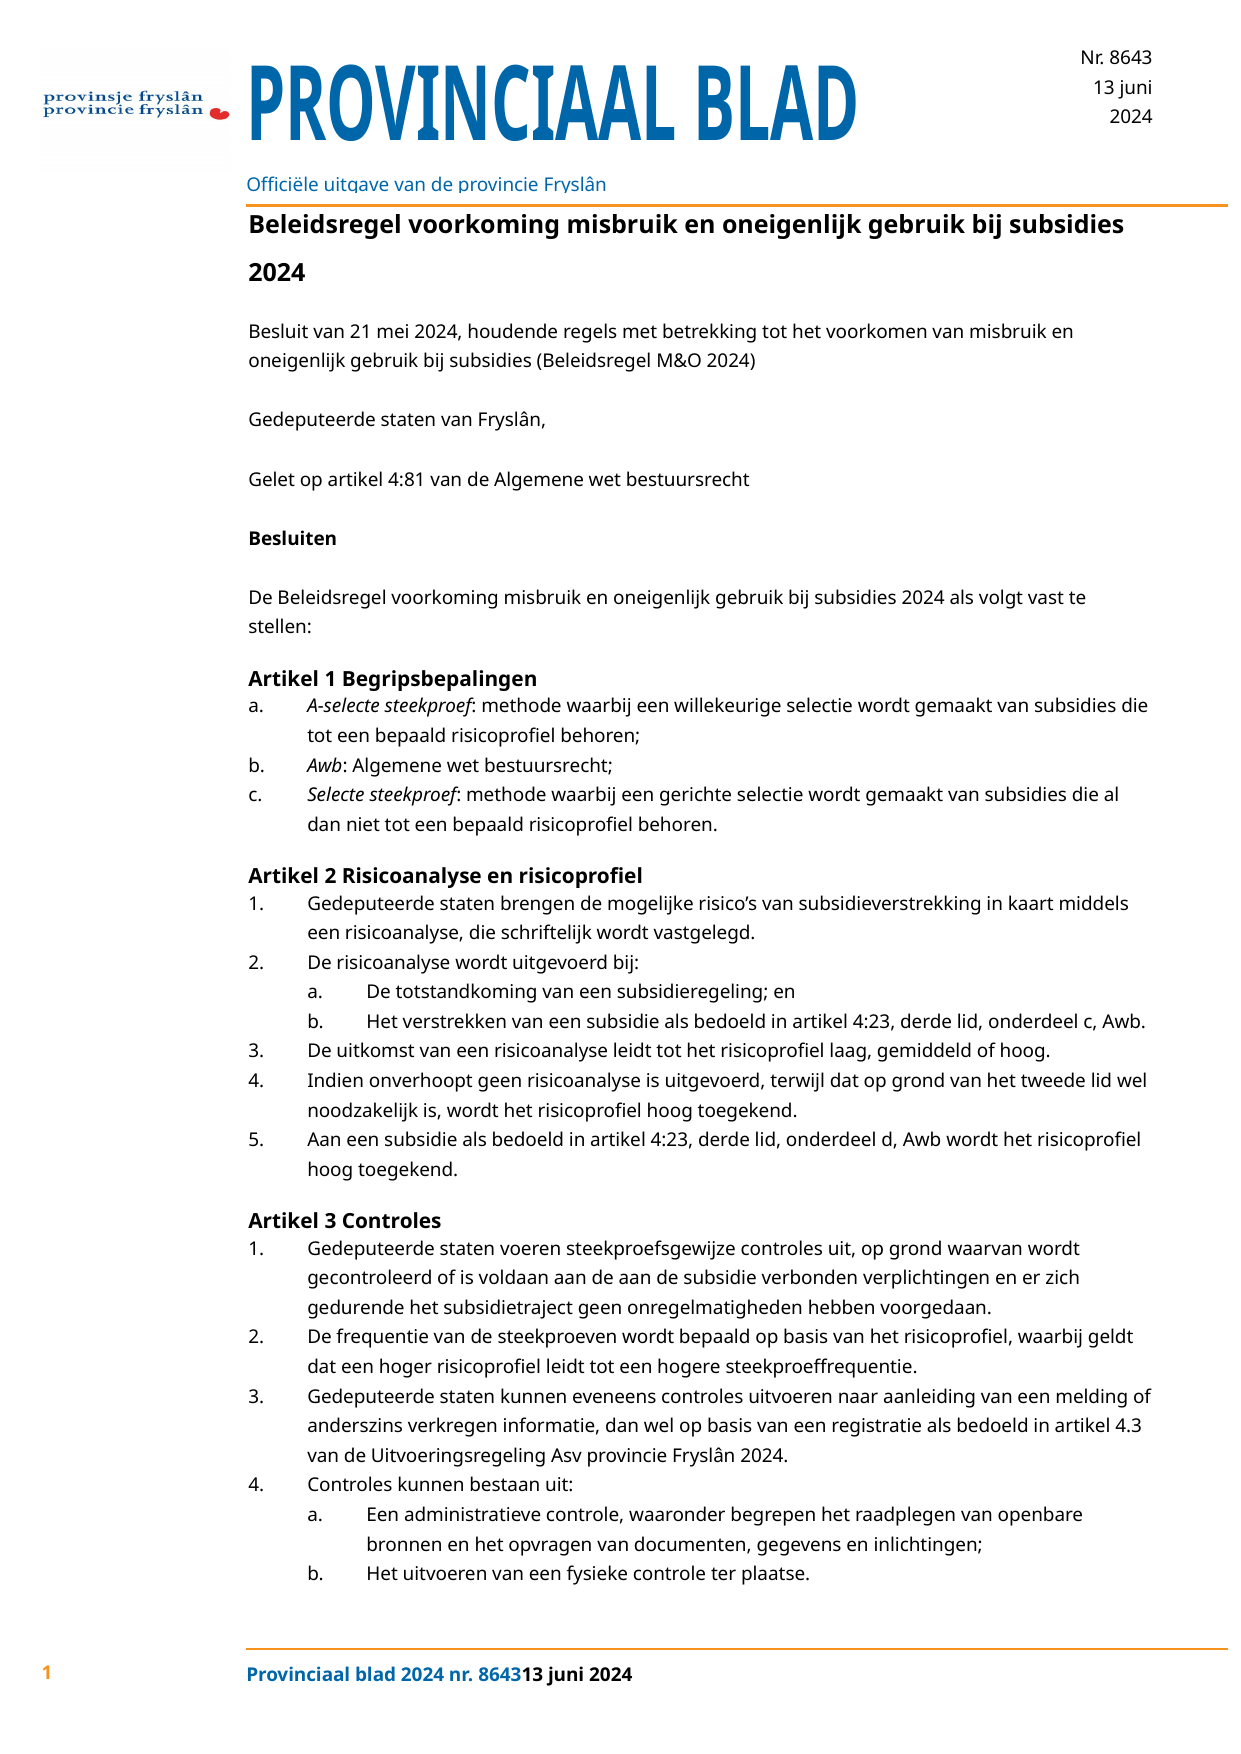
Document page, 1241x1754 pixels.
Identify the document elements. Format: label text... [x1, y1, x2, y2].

list De risicoanalyse wordt uitgevoerd bij: [248, 949, 1152, 975]
list Awb: Algemene wet bestuursrecht; [248, 752, 1152, 777]
list A-selecte steekproef: methode waarbij een willekeurige selectie wordt gemaakt van subsidies die tot een bepaald risicoprofiel behoren; [248, 693, 1152, 748]
list Een administratieve controle, waaronder begrepen het raadplegen van openbare bronnen en het opvragen van documenten, gegevens en inlichtingen; [307, 1501, 1152, 1556]
picture [41, 47, 231, 172]
list Controles kunnen bestaan uit: [248, 1472, 1152, 1497]
list Aan een subsidie als bedoeld in artikel 4:23, derde lid, onderdeel d, Awb wordt het risicoprofiel hoog toegekend. [248, 1126, 1152, 1182]
list Het verstrekken van een subsidie als bedoeld in artikel 4:23, derde lid, onderdeel c, Awb. [307, 1008, 1152, 1034]
list Gedeputeerde staten brengen de mogelijke risico’s van subsidieverstrekking in kaart middels een risicoanalyse, die schriftelijk wordt vastgelegd. [248, 890, 1152, 945]
list De frequentie van de steekproeven wordt bepaald op basis van het risicoprofiel, waarbij geldt dat een hoger risicoprofiel leidt tot een hogere steekproeffrequentie. [248, 1324, 1152, 1379]
text Artikel 1 Begripsbepalingen [248, 664, 1152, 693]
text Besluiten [248, 525, 1152, 551]
list De uitkomst van een risicoanalyse leidt tot het risicoprofiel laag, gemiddeld of hoog. [248, 1038, 1152, 1063]
list Selecte steekproef: methode waarbij een gerichte selectie wordt gemaakt van subsidies die al dan niet tot een bepaald risicoprofiel behoren. [248, 781, 1152, 837]
list Het uitvoeren van een fysieke controle ter plaatse. [307, 1560, 1152, 1586]
text Gedeputeerde staten van Fryslân, [248, 407, 1152, 432]
text De Beleidsregel voorkoming misbruik en oneigenlijk gebruik bij subsidies 2024 als volgt vast te stellen: [248, 584, 1152, 639]
list Indien onverhoopt geen risicoanalyse is uitgevoerd, terwijl dat op grond van het tweede lid wel noodzakelijk is, wordt het risicoprofiel hoog toegekend. [248, 1067, 1152, 1123]
text Artikel 2 Risicoanalyse en risicoprofiel [248, 861, 1152, 890]
text Beleidsregel voorkoming misbruik en oneigenlijk gebruik bij subsidies 2024 [248, 207, 1152, 288]
text Artikel 3 Controles [248, 1206, 1152, 1235]
text Besluit van 21 mei 2024, houdende regels met betrekking tot het voorkomen van misbruik en oneigenlijk gebruik bij subsidies (Beleidsregel M&O 2024) [248, 318, 1152, 373]
list Gedeputeerde staten voeren steekproefsgewijze controles uit, op grond waarvan wordt gecontroleerd of is voldaan aan de aan de subsidie verbonden verplichtingen en er zich gedurende het subsidietraject geen onregelmatigheden hebben voorgedaan. [248, 1235, 1152, 1320]
list Gedeputeerde staten kunnen eveneens controles uitvoeren naar aanleiding van een melding of anderszins verkregen informatie, dan wel op basis van een registratie als bedoeld in artikel 4.3 van de Uitvoeringsregeling Asv provincie Fryslân 2024. [248, 1383, 1152, 1468]
list De totstandkoming van een subsidieregeling; en [307, 978, 1152, 1004]
text Gelet op artikel 4:81 van de Algemene wet bestuursrecht [248, 466, 1152, 492]
